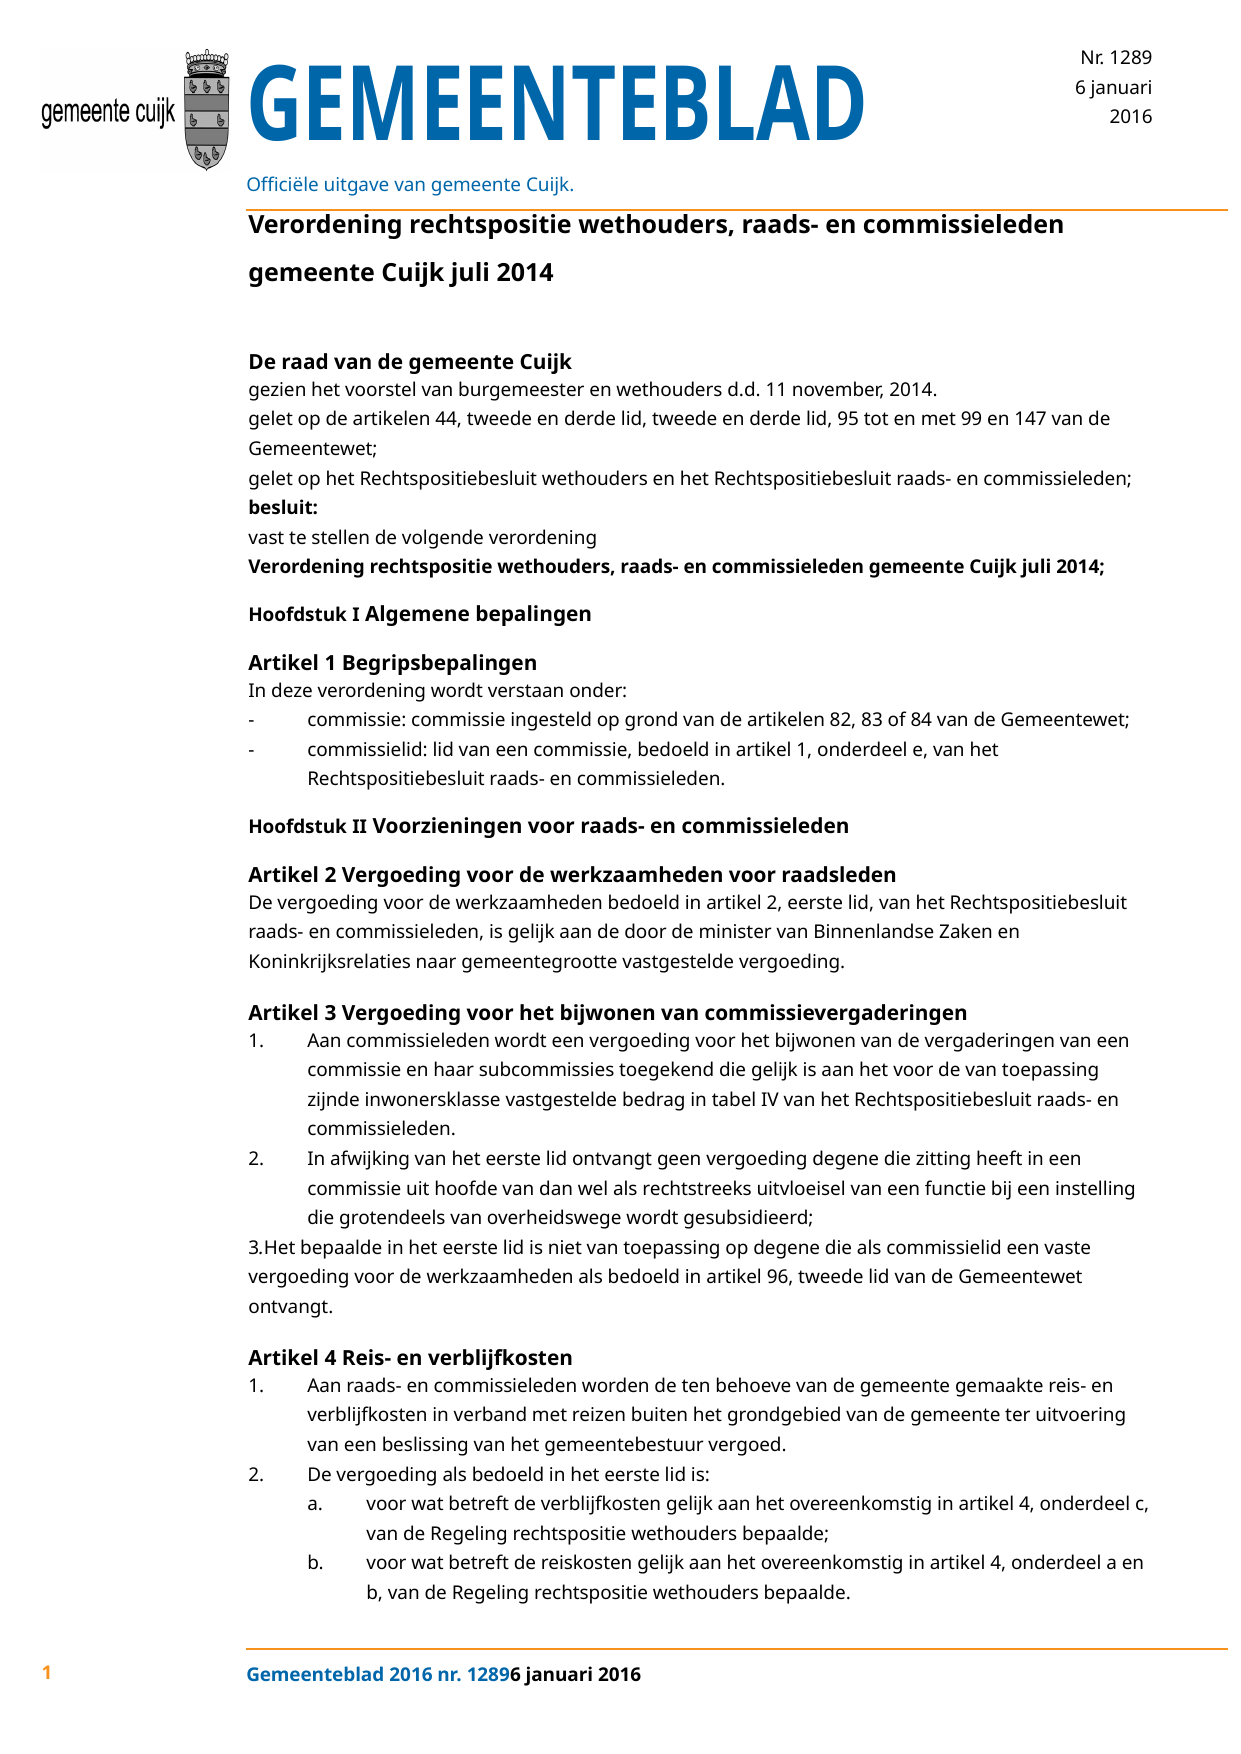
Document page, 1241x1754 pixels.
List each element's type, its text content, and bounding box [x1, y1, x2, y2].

list In afwijking van het eerste lid ontvangt geen vergoeding degene die zitting heeft in een commissie uit hoofde van dan wel als rechtstreeks uitvloeisel van een functie bij een instelling die grotendeels van overheidswege wordt gesubsidieerd; [248, 1145, 1152, 1230]
text Verordening rechtspositie wethouders, raads- en commissieleden gemeente Cuijk juli 2014 [248, 211, 1152, 288]
text Artikel 2 Vergoeding voor de werkzaamheden voor raadsleden [248, 860, 1152, 889]
list Aan commissieleden wordt een vergoeding voor het bijwonen van de vergaderingen van een commissie en haar subcommissies toegekend die gelijk is aan het voor de van toepassing zijnde inwonersklasse vastgestelde bedrag in tabel IV van het Rechtspositiebesluit raads- en commissieleden. [248, 1027, 1152, 1141]
picture [41, 47, 231, 172]
text De vergoeding voor de werkzaamheden bedoeld in artikel 2, eerste lid, van het Rechtspositiebesluit raads- en commissieleden, is gelijk aan de door de minister van Binnenlandse Zaken en Koninkrijksrelaties naar gemeentegrootte vastgestelde vergoeding. [248, 889, 1152, 974]
text Hoofdstuk II Voorzieningen voor raads- en commissieleden [248, 811, 1152, 839]
text gelet op de artikelen 44, tweede en derde lid, tweede en derde lid, 95 tot en met 99 en 147 van de Gemeentewet; [248, 406, 1152, 461]
text De raad van de gemeente Cuijk [248, 347, 1152, 376]
list De vergoeding als bedoeld in het eerste lid is: [248, 1461, 1152, 1486]
text Verordening rechtspositie wethouders, raads- en commissieleden gemeente Cuijk juli 2014; [248, 553, 1152, 579]
list commissie: commissie ingesteld op grond van de artikelen 82, 83 of 84 van de Gemeentewet; [248, 706, 1152, 732]
text Hoofdstuk I Algemene bepalingen [248, 599, 1152, 627]
list voor wat betreft de reiskosten gelijk aan het overeenkomstig in artikel 4, onderdeel a en b, van de Regeling rechtspositie wethouders bepaalde. [307, 1549, 1152, 1605]
text Artikel 4 Reis- en verblijfkosten [248, 1343, 1152, 1372]
list voor wat betreft de verblijfkosten gelijk aan het overeenkomstig in artikel 4, onderdeel c, van de Regeling rechtspositie wethouders bepaalde; [307, 1490, 1152, 1546]
text Artikel 3 Vergoeding voor het bijwonen van commissievergaderingen [248, 998, 1152, 1027]
text gezien het voorstel van burgemeester en wethouders d.d. 11 november, 2014. [248, 376, 1152, 402]
text vast te stellen de volgende verordening [248, 524, 1152, 549]
text besluit: [248, 494, 1152, 520]
text gelet op het Rechtspositiebesluit wethouders en het Rechtspositiebesluit raads- en commissieleden; [248, 465, 1152, 490]
text 3.Het bepaalde in het eerste lid is niet van toepassing op degene die als commissielid een vaste vergoeding voor de werkzaamheden als bedoeld in artikel 96, tweede lid van de Gemeentewet ontvangt. [248, 1234, 1152, 1319]
text In deze verordening wordt verstaan onder: [248, 677, 1152, 702]
text Artikel 1 Begripsbepalingen [248, 648, 1152, 677]
list commissielid: lid van een commissie, bedoeld in artikel 1, onderdeel e, van het Rechtspositiebesluit raads- en commissieleden. [248, 736, 1152, 791]
list Aan raads- en commissieleden worden de ten behoeve van de gemeente gemaakte reis- en verblijfkosten in verband met reizen buiten het grondgebied van de gemeente ter uitvoering van een beslissing van het gemeentebestuur vergoed. [248, 1372, 1152, 1457]
